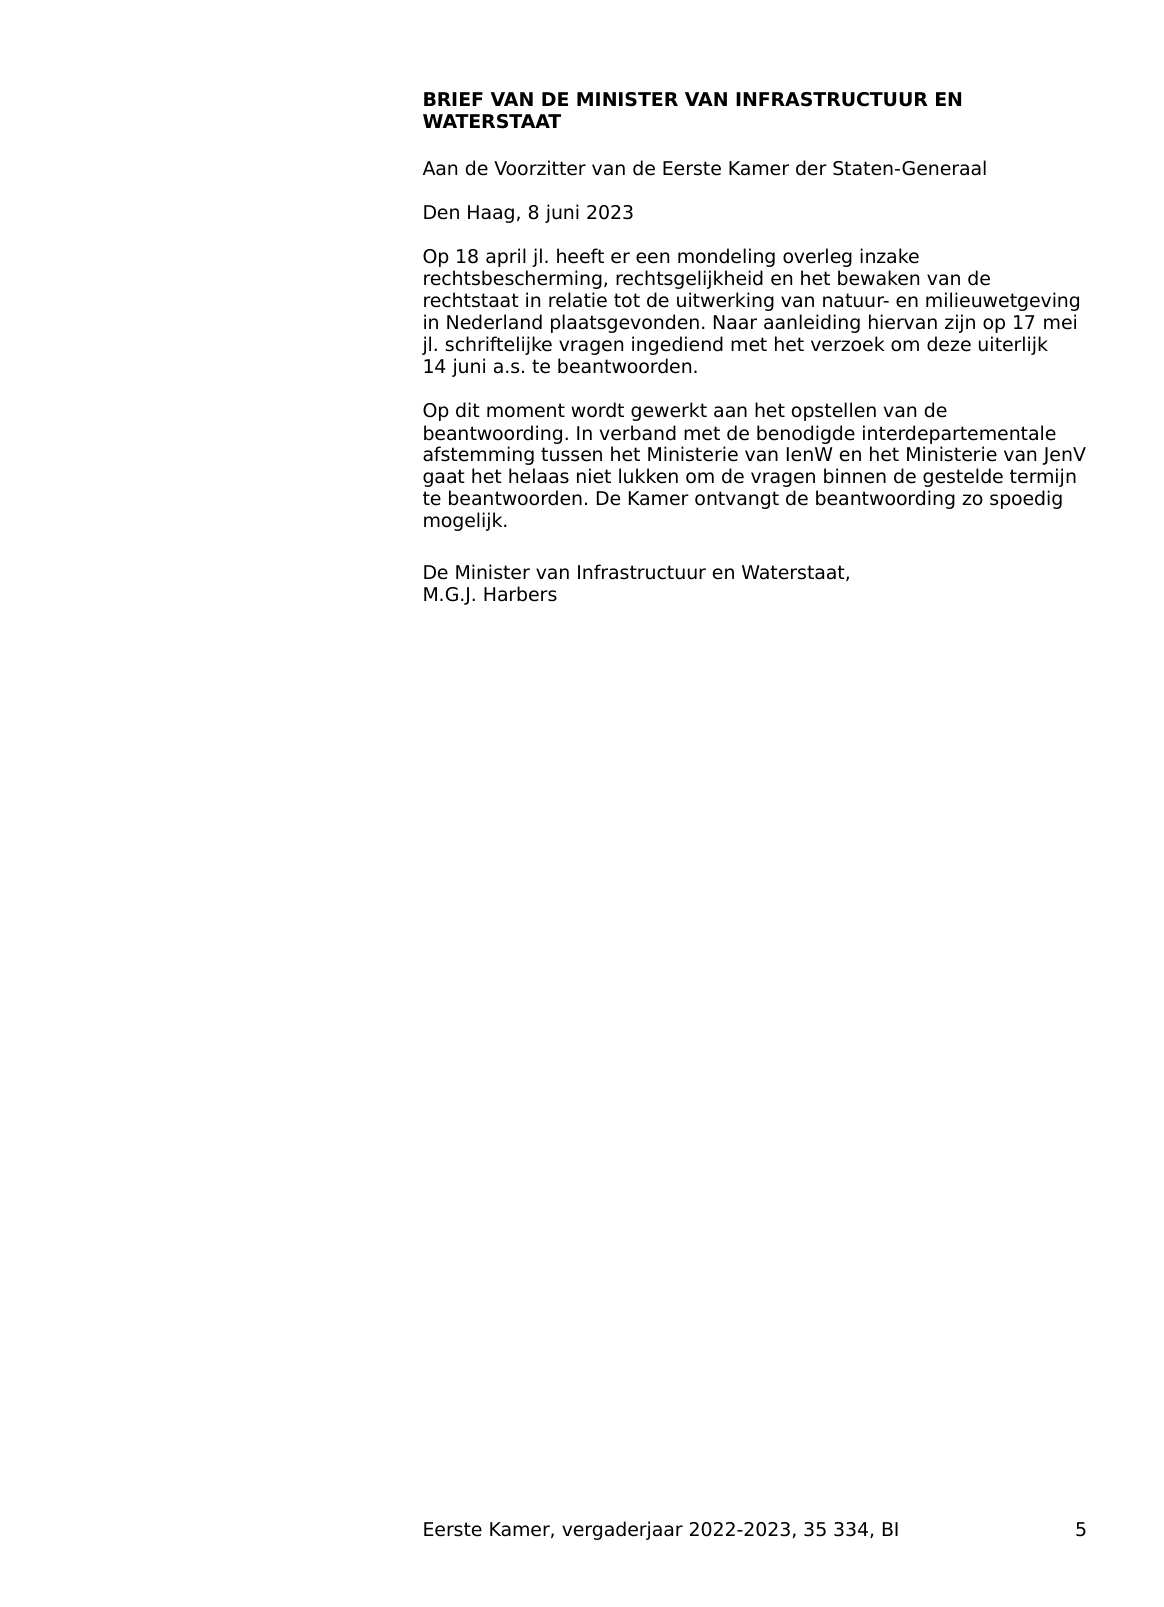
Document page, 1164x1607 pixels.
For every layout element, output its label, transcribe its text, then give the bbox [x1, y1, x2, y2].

text De Minister van Infrastructuur en Waterstaat, M.G.J. Harbers [422, 562, 1087, 606]
subtitle BRIEF VAN DE MINISTER VAN INFRASTRUCTUUR EN WATERSTAAT [422, 89, 1087, 133]
text Op dit moment wordt gewerkt aan het opstellen van de beantwoording. In verband met de benodigde interdepartementale afstemming tussen het Ministerie van IenW en het Ministerie van JenV gaat het helaas niet lukken om de vragen binnen de gestelde termijn te beantwoorden. De Kamer ontvangt de beantwoording zo spoedig mogelijk. [422, 400, 1087, 532]
text Op 18 april jl. heeft er een mondeling overleg inzake rechtsbescherming, rechtsgelijkheid en het bewaken van de rechtstaat in relatie tot de uitwerking van natuur- en milieuwetgeving in Nederland plaatsgevonden. Naar aanleiding hiervan zijn op 17 mei jl. schriftelijke vragen ingediend met het verzoek om deze uiterlijk 14 juni a.s. te beantwoorden. [422, 246, 1087, 378]
text Aan de Voorzitter van de Eerste Kamer der Staten-Generaal [422, 158, 1087, 180]
text Den Haag, 8 juni 2023 [422, 202, 1087, 224]
